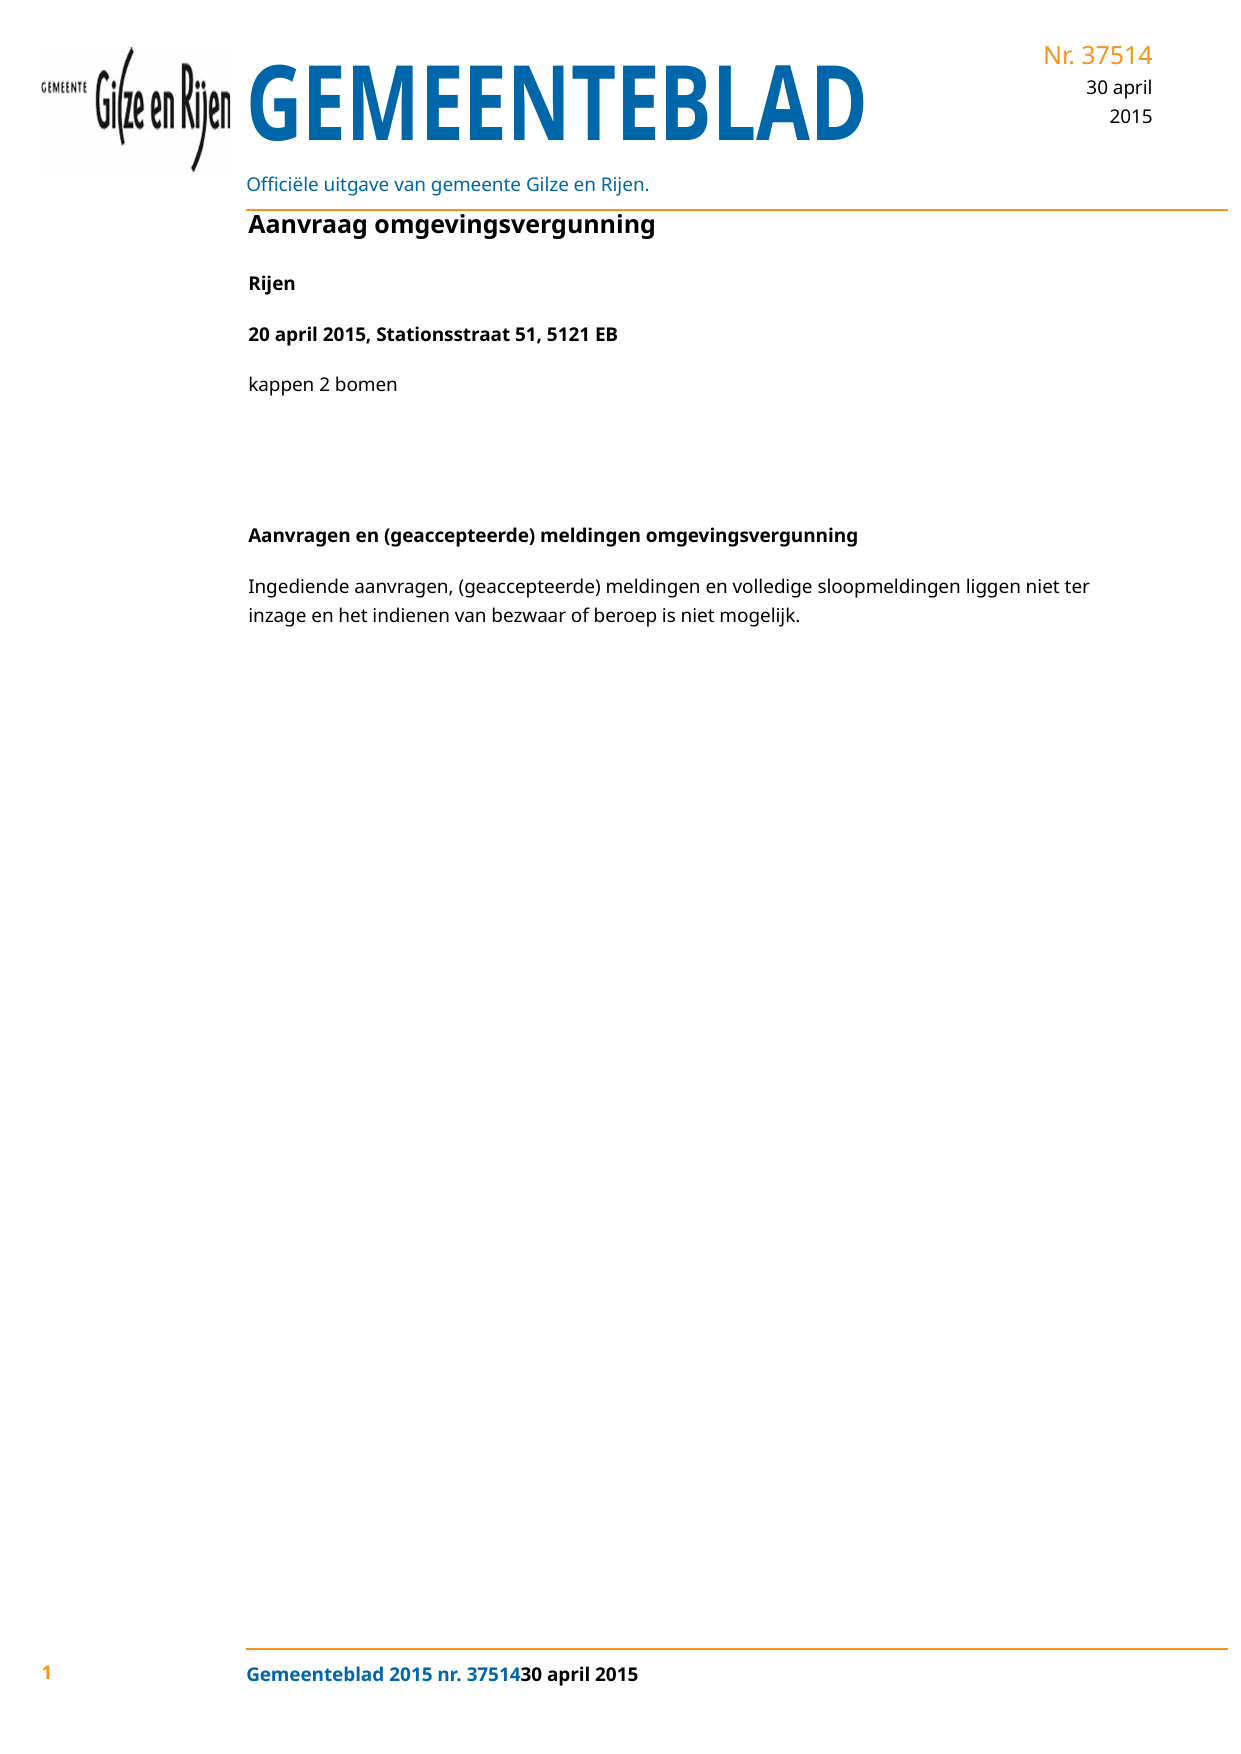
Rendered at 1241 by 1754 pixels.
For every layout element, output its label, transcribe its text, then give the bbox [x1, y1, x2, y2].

text Aanvraag omgevingsvergunning [248, 211, 1152, 241]
text kappen 2 bomen [248, 371, 1152, 397]
text Rijen [248, 270, 1152, 296]
picture [41, 47, 231, 172]
text Aanvragen en (geaccepteerde) meldingen omgevingsvergunning [248, 522, 1152, 548]
text Ingediende aanvragen, (geaccepteerde) meldingen en volledige sloopmeldingen liggen niet ter inzage en het indienen van bezwaar of beroep is niet mogelijk. [248, 573, 1152, 628]
text 20 april 2015, Stationsstraat 51, 5121 EB [248, 321, 1152, 346]
